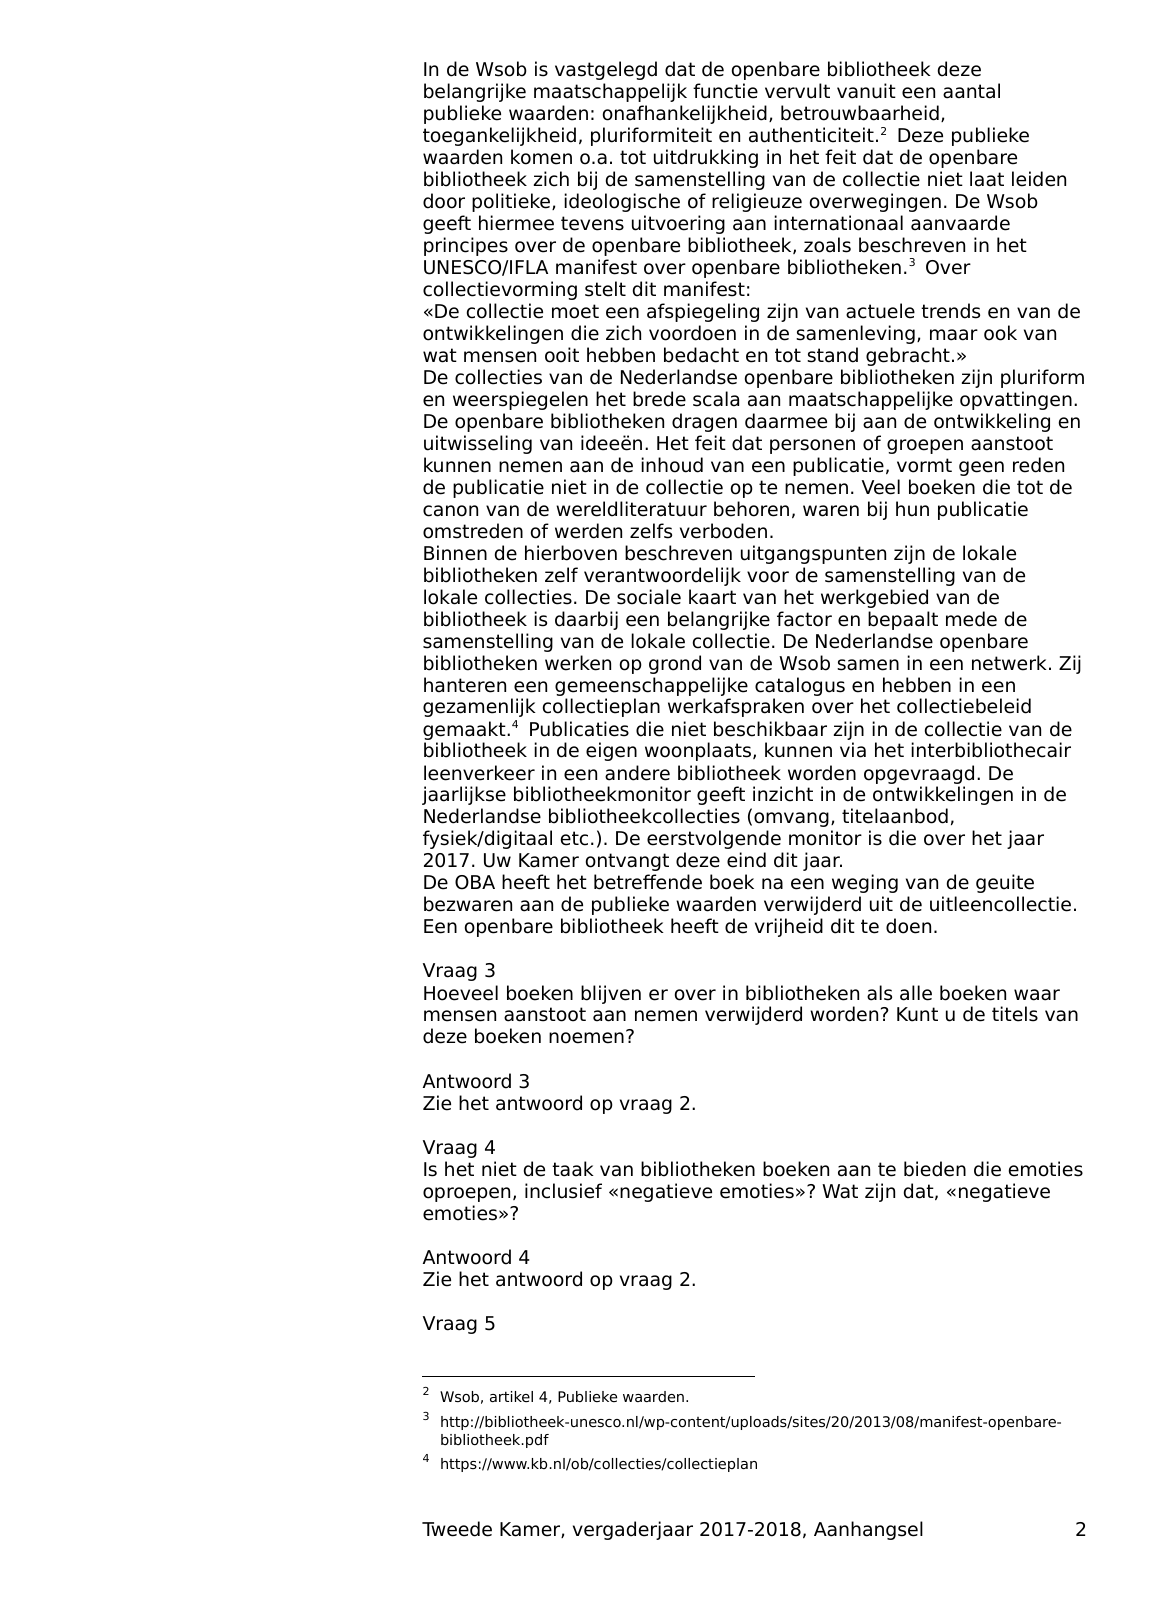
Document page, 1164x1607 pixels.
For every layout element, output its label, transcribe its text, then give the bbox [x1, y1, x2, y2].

text Wsob, artikel 4, Publieke waarden. [422, 1385, 1087, 1407]
text Zie het antwoord op vraag 2. [422, 1092, 1087, 1114]
text https://www.kb.nl/ob/collecties/collectieplan [422, 1452, 1087, 1474]
text Antwoord 3 [422, 1071, 1087, 1092]
text «De collectie moet een afspiegeling zijn van actuele trends en van de ontwikkelingen die zich voordoen in de samenleving, maar ook van wat mensen ooit hebben bedacht en tot stand gebracht.» [422, 301, 1087, 367]
text Is het niet de taak van bibliotheken boeken aan te bieden die emoties oproepen, inclusief «negatieve emoties»? Wat zijn dat, «negatieve emoties»? [422, 1159, 1087, 1224]
text Vraag 4 [422, 1137, 1087, 1159]
text De collecties van de Nederlandse openbare bibliotheken zijn pluriform en weerspiegelen het brede scala aan maatschappelijke opvattingen. De openbare bibliotheken dragen daarmee bij aan de ontwikkeling en uitwisseling van ideeën. Het feit dat personen of groepen aanstoot kunnen nemen aan de inhoud van een publicatie, vormt geen reden de publicatie niet in de collectie op te nemen. Veel boeken die tot de canon van de wereldliteratuur behoren, waren bij hun publicatie omstreden of werden zelfs verboden. [422, 367, 1087, 543]
text Zie het antwoord op vraag 2. [422, 1269, 1087, 1291]
text De OBA heeft het betreffende boek na een weging van de geuite bezwaren aan de publieke waarden verwijderd uit de uitleencollectie. Een openbare bibliotheek heeft de vrijheid dit te doen. [422, 872, 1087, 938]
text In de Wsob is vastgelegd dat de openbare bibliotheek deze belangrijke maatschappelijk functie vervult vanuit een aantal publieke waarden: onafhankelijkheid, betrouwbaarheid, toegankelijkheid, pluriformiteit en authenticiteit. Deze publieke waarden komen o.a. tot uitdrukking in het feit dat de openbare bibliotheek zich bij de samenstelling van de collectie niet laat leiden door politieke, ideologische of religieuze overwegingen. De Wsob geeft hiermee tevens uitvoering aan internationaal aanvaarde principes over de openbare bibliotheek, zoals beschreven in het UNESCO/IFLA manifest over openbare bibliotheken. Over collectievorming stelt dit manifest: [422, 59, 1087, 301]
text Antwoord 4 [422, 1247, 1087, 1269]
text Hoeveel boeken blijven er over in bibliotheken als alle boeken waar mensen aanstoot aan nemen verwijderd worden? Kunt u de titels van deze boeken noemen? [422, 982, 1087, 1048]
text Binnen de hierboven beschreven uitgangspunten zijn de lokale bibliotheken zelf verantwoordelijk voor de samenstelling van de lokale collecties. De sociale kaart van het werkgebied van de bibliotheek is daarbij een belangrijke factor en bepaalt mede de samenstelling van de lokale collectie. De Nederlandse openbare bibliotheken werken op grond van de Wsob samen in een netwerk. Zij hanteren een gemeenschappelijke catalogus en hebben in een gezamenlijk collectieplan werkafspraken over het collectiebeleid gemaakt. Publicaties die niet beschikbaar zijn in de collectie van de bibliotheek in de eigen woonplaats, kunnen via het interbibliothecair leenverkeer in een andere bibliotheek worden opgevraagd. De jaarlijkse bibliotheekmonitor geeft inzicht in de ontwikkelingen in de Nederlandse bibliotheekcollecties (omvang, titelaanbod, fysiek/digitaal etc.). De eerstvolgende monitor is die over het jaar 2017. Uw Kamer ontvangt deze eind dit jaar. [422, 543, 1087, 872]
text Vraag 5 [422, 1313, 1087, 1335]
text http://bibliotheek-unesco.nl/wp-content/uploads/sites/20/2013/08/manifest-openbare-bibliotheek.pdf [422, 1410, 1087, 1449]
text Vraag 3 [422, 960, 1087, 982]
